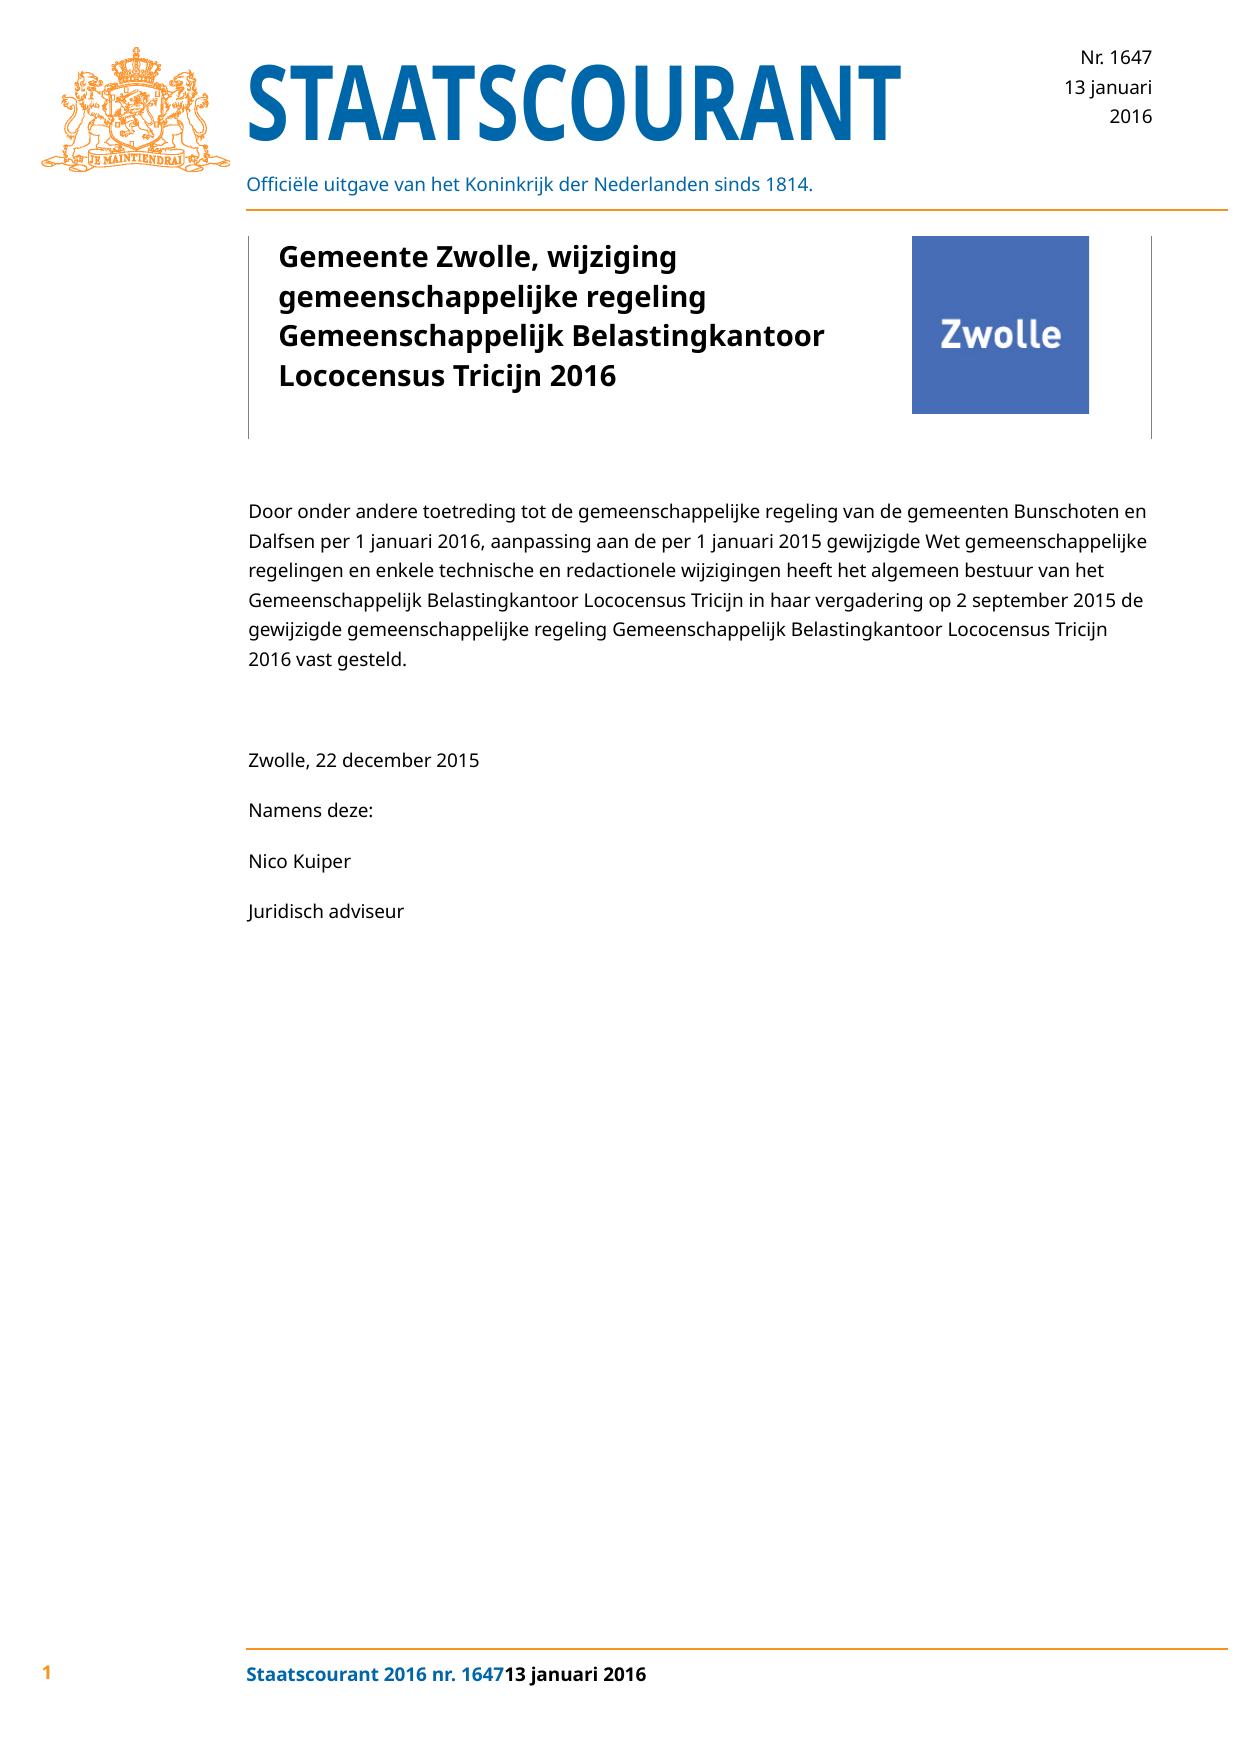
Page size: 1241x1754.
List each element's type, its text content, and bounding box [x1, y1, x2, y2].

picture [912, 236, 1090, 414]
text Juridisch adviseur [248, 898, 1152, 924]
text Namens deze: [248, 797, 1152, 823]
table_header [850, 414, 1151, 439]
text Door onder andere toetreding tot de gemeenschappelijke regeling van de gemeenten Bunschoten en Dalfsen per 1 januari 2016, aanpassing aan de per 1 januari 2015 gewijzigde Wet gemeenschappelijke regelingen en enkele technische en redactionele wijzigingen heeft het algemeen bestuur van het Gemeenschappelijk Belastingkantoor Lococensus Tricijn in haar vergadering op 2 september 2015 de gewijzigde gemeenschappelijke regeling Gemeenschappelijk Belastingkantoor Lococensus Tricijn 2016 vast gesteld. [248, 498, 1152, 672]
text Zwolle, 22 december 2015 [248, 747, 1152, 773]
table_header [1090, 236, 1151, 413]
table_header Gemeente Zwolle, wijziging gemeenschappelijke regeling Gemeenschappelijk Belastingkantoor Lococensus Tricijn 2016 [249, 236, 850, 439]
picture [41, 47, 231, 172]
text Nico Kuiper [248, 848, 1152, 873]
table_header [850, 236, 912, 413]
